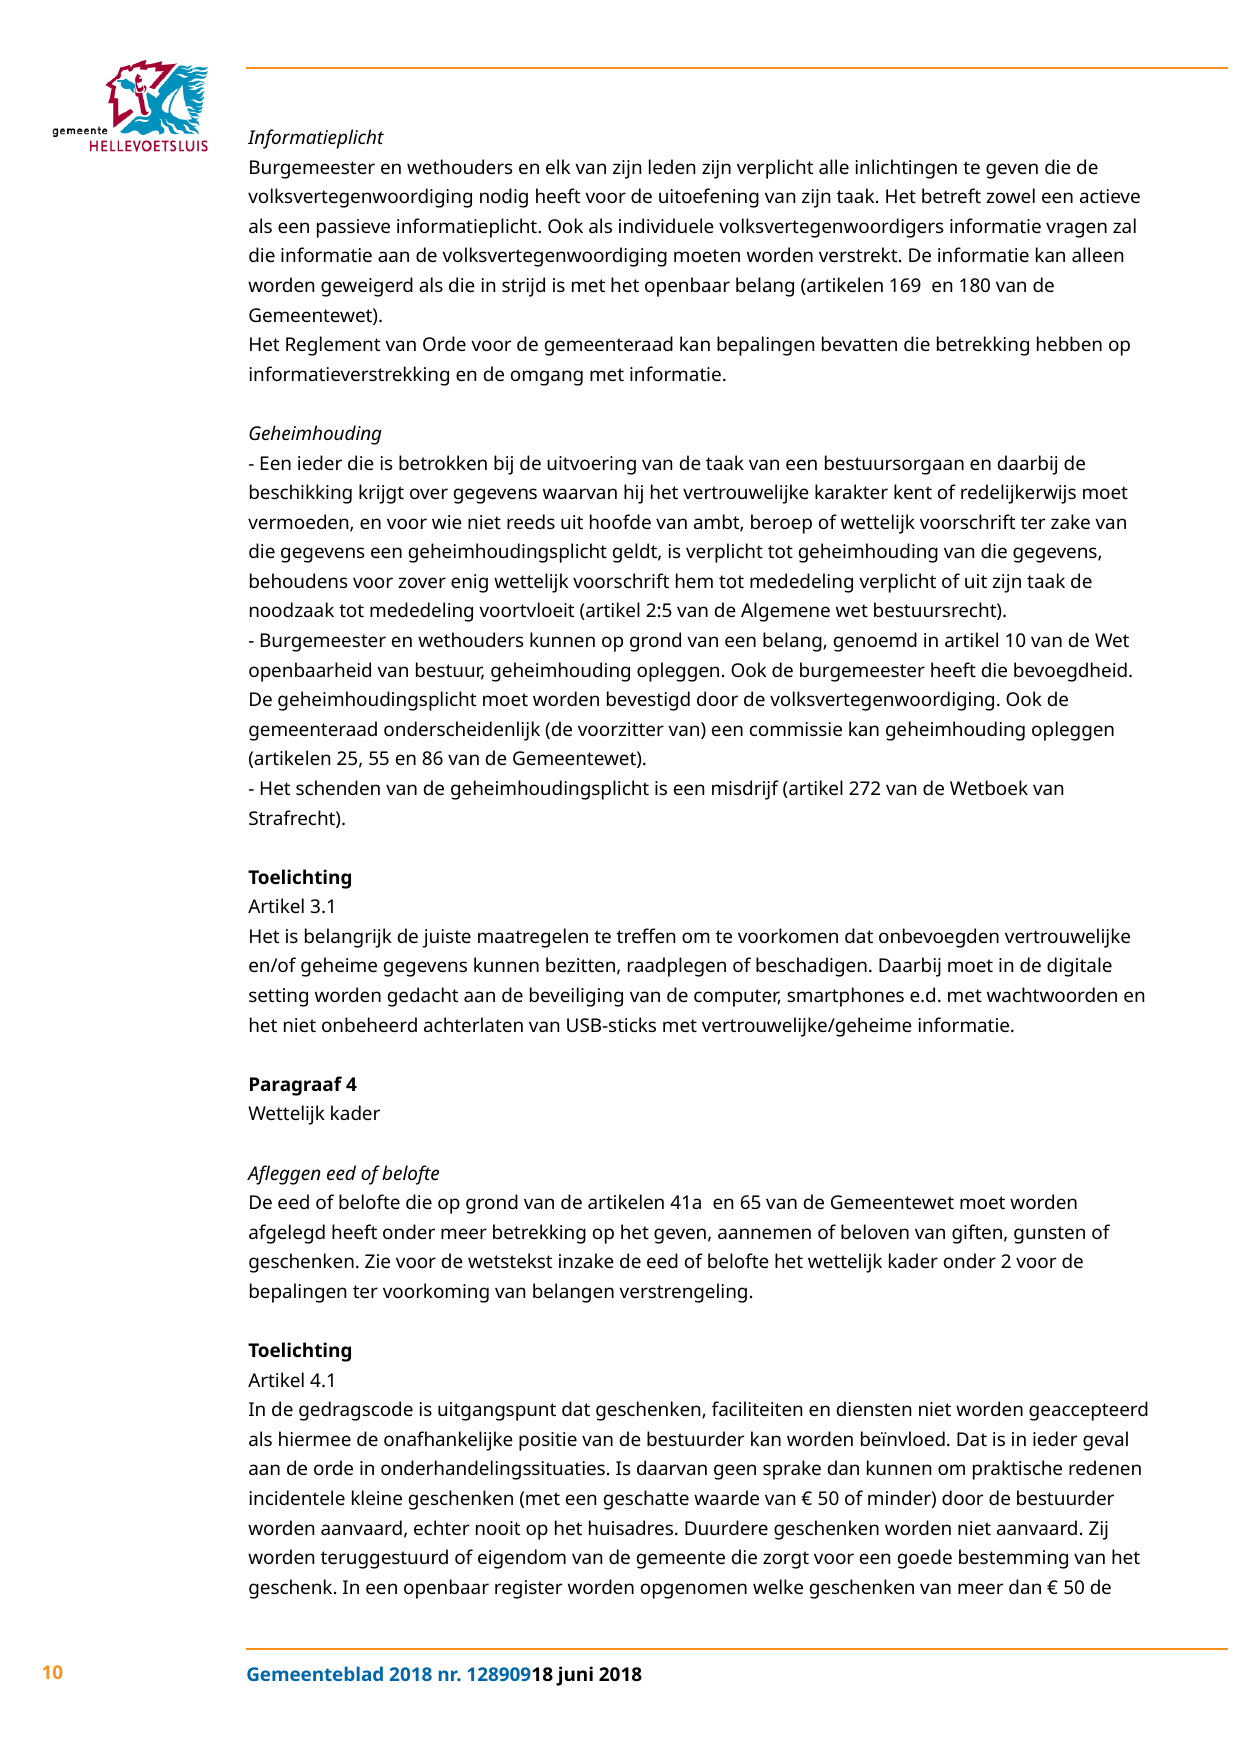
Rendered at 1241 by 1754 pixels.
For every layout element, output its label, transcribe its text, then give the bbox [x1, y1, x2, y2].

text Informatieplicht [248, 124, 1152, 150]
text Artikel 3.1 [248, 893, 1152, 919]
text Geheimhouding [248, 420, 1152, 446]
picture [41, 47, 231, 172]
text Artikel 4.1 [248, 1367, 1152, 1393]
text Burgemeester en wethouders en elk van zijn leden zijn verplicht alle inlichtingen te geven die de volksvertegenwoordiging nodig heeft voor de uitoefening van zijn taak. Het betreft zowel een actieve als een passieve informatieplicht. Ook als individuele volksvertegenwoordigers informatie vragen zal die informatie aan de volksvertegenwoordiging moeten worden verstrekt. De informatie kan alleen worden geweigerd als die in strijd is met het openbaar belang (artikelen 169 en 180 van de Gemeentewet). [248, 154, 1152, 328]
text Afleggen eed of belofte [248, 1160, 1152, 1186]
text - Burgemeester en wethouders kunnen op grond van een belang, genoemd in artikel 10 van de Wet openbaarheid van bestuur, geheimhouding opleggen. Ook de burgemeester heeft die bevoegdheid. De geheimhoudingsplicht moet worden bevestigd door de volksvertegenwoordiging. Ook de gemeenteraad onderscheidenlijk (de voorzitter van) een commissie kan geheimhouding opleggen (artikelen 25, 55 en 86 van de Gemeentewet). [248, 627, 1152, 771]
text In de gedragscode is uitgangspunt dat geschenken, faciliteiten en diensten niet worden geaccepteerd als hiermee de onafhankelijke positie van de bestuurder kan worden beïnvloed. Dat is in ieder geval aan de orde in onderhandelingssituaties. Is daarvan geen sprake dan kunnen om praktische redenen incidentele kleine geschenken (met een geschatte waarde van € 50 of minder) door de bestuurder worden aanvaard, echter nooit op het huisadres. Duurdere geschenken worden niet aanvaard. Zij worden teruggestuurd of eigendom van de gemeente die zorgt voor een goede bestemming van het geschenk. In een openbaar register worden opgenomen welke geschenken van meer dan € 50 de [248, 1396, 1152, 1600]
text Toelichting [248, 864, 1152, 890]
text De eed of belofte die op grond van de artikelen 41a en 65 van de Gemeentewet moet worden afgelegd heeft onder meer betrekking op het geven, aannemen of beloven van giften, gunsten of geschenken. Zie voor de wetstekst inzake de eed of belofte het wettelijk kader onder 2 voor de bepalingen ter voorkoming van belangen verstrengeling. [248, 1189, 1152, 1304]
text Het is belangrijk de juiste maatregelen te treffen om te voorkomen dat onbevoegden vertrouwelijke en/of geheime gegevens kunnen bezitten, raadplegen of beschadigen. Daarbij moet in de digitale setting worden gedacht aan de beveiliging van de computer, smartphones e.d. met wachtwoorden en het niet onbeheerd achterlaten van USB-sticks met vertrouwelijke/geheime informatie. [248, 923, 1152, 1038]
text Het Reglement van Orde voor de gemeenteraad kan bepalingen bevatten die betrekking hebben op informatieverstrekking en de omgang met informatie. [248, 331, 1152, 387]
text Toelichting [248, 1337, 1152, 1363]
text - Een ieder die is betrokken bij de uitvoering van de taak van een bestuursorgaan en daarbij de beschikking krijgt over gegevens waarvan hij het vertrouwelijke karakter kent of redelijkerwijs moet vermoeden, en voor wie niet reeds uit hoofde van ambt, beroep of wettelijk voorschrift ter zake van die gegevens een geheimhoudingsplicht geldt, is verplicht tot geheimhouding van die gegevens, behoudens voor zover enig wettelijk voorschrift hem tot mededeling verplicht of uit zijn taak de noodzaak tot mededeling voortvloeit (artikel 2:5 van de Algemene wet bestuursrecht). [248, 450, 1152, 623]
text Paragraaf 4 [248, 1071, 1152, 1097]
text - Het schenden van de geheimhoudingsplicht is een misdrijf (artikel 272 van de Wetboek van Strafrecht). [248, 775, 1152, 831]
text Wettelijk kader [248, 1101, 1152, 1126]
